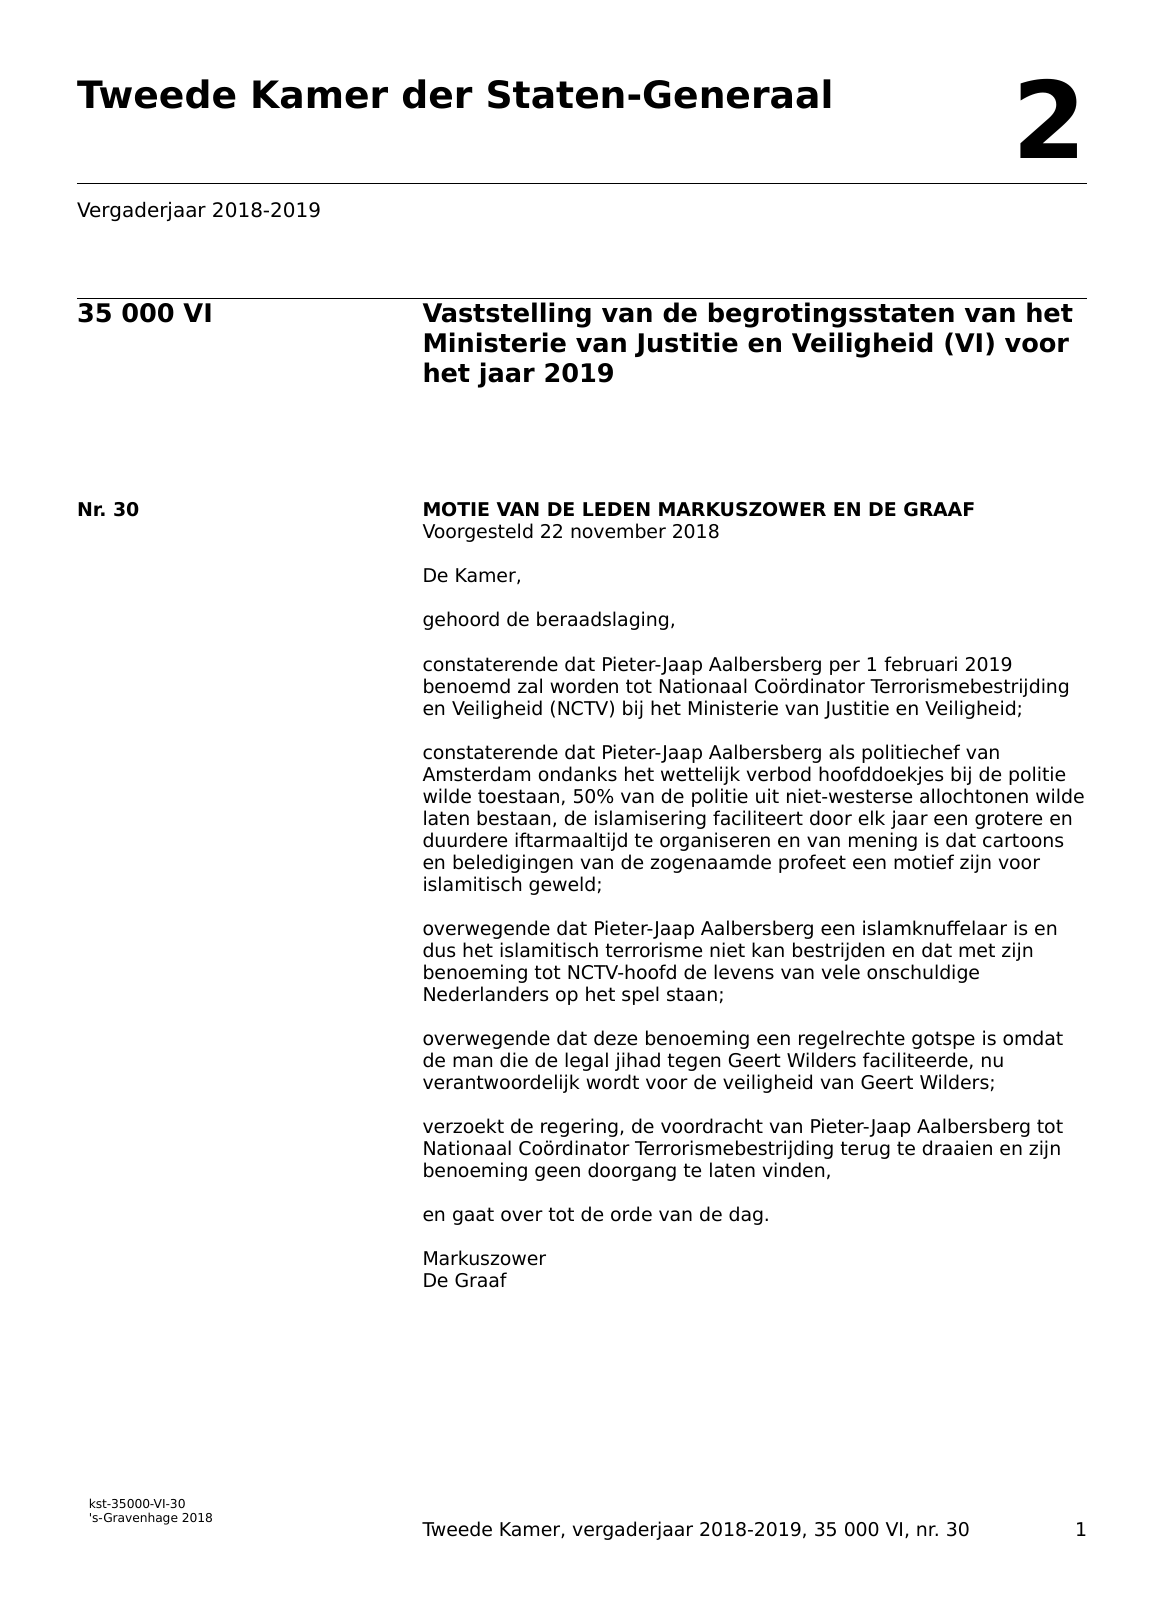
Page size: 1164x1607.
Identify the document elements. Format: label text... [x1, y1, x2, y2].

text 's-Gravenhage 2018 [88, 1511, 323, 1525]
text Markuszower [422, 1248, 1087, 1270]
text constaterende dat Pieter-Jaap Aalbersberg per 1 februari 2019 benoemd zal worden tot Nationaal Coördinator Terrorismebestrijding en Veiligheid (NCTV) bij het Ministerie van Justitie en Veiligheid; [422, 653, 1087, 719]
table_header 2 [886, 59, 1087, 183]
subtitle Nr. 30 MOTIE VAN DE LEDEN MARKUSZOWER EN DE GRAAF [77, 499, 1087, 521]
text De Graaf [422, 1270, 1087, 1292]
text gehoord de beraadslaging, [422, 609, 1087, 631]
text kst-35000-VI-30 [88, 1497, 323, 1511]
text overwegende dat Pieter-Jaap Aalbersberg een islamknuffelaar is en dus het islamitisch terrorisme niet kan bestrijden en dat met zijn benoeming tot NCTV-hoofd de levens van vele onschuldige Nederlanders op het spel staan; [422, 918, 1087, 1006]
table_cell Vergaderjaar 2018-2019 [77, 184, 1087, 298]
subtitle 35 000 VI Vaststelling van de begrotingsstaten van het Ministerie van Justitie en Veiligheid (VI) voor het jaar 2019 [77, 299, 1087, 388]
text constaterende dat Pieter-Jaap Aalbersberg als politiechef van Amsterdam ondanks het wettelijk verbod hoofddoekjes bij de politie wilde toestaan, 50% van de politie uit niet-westerse allochtonen wilde laten bestaan, de islamisering faciliteert door elk jaar een grotere en duurdere iftarmaaltijd te organiseren en van mening is dat cartoons en beledigingen van de zogenaamde profeet een motief zijn voor islamitisch geweld; [422, 742, 1087, 896]
text overwegende dat deze benoeming een regelrechte gotspe is omdat de man die de legal jihad tegen Geert Wilders faciliteerde, nu verantwoordelijk wordt voor de veiligheid van Geert Wilders; [422, 1028, 1087, 1094]
text De Kamer, [422, 565, 1087, 587]
table_header Tweede Kamer der Staten-Generaal [77, 59, 886, 183]
text en gaat over tot de orde van de dag. [422, 1204, 1087, 1226]
text Voorgesteld 22 november 2018 [422, 521, 1087, 543]
text verzoekt de regering, de voordracht van Pieter-Jaap Aalbersberg tot Nationaal Coördinator Terrorismebestrijding terug te draaien en zijn benoeming geen doorgang te laten vinden, [422, 1116, 1087, 1182]
